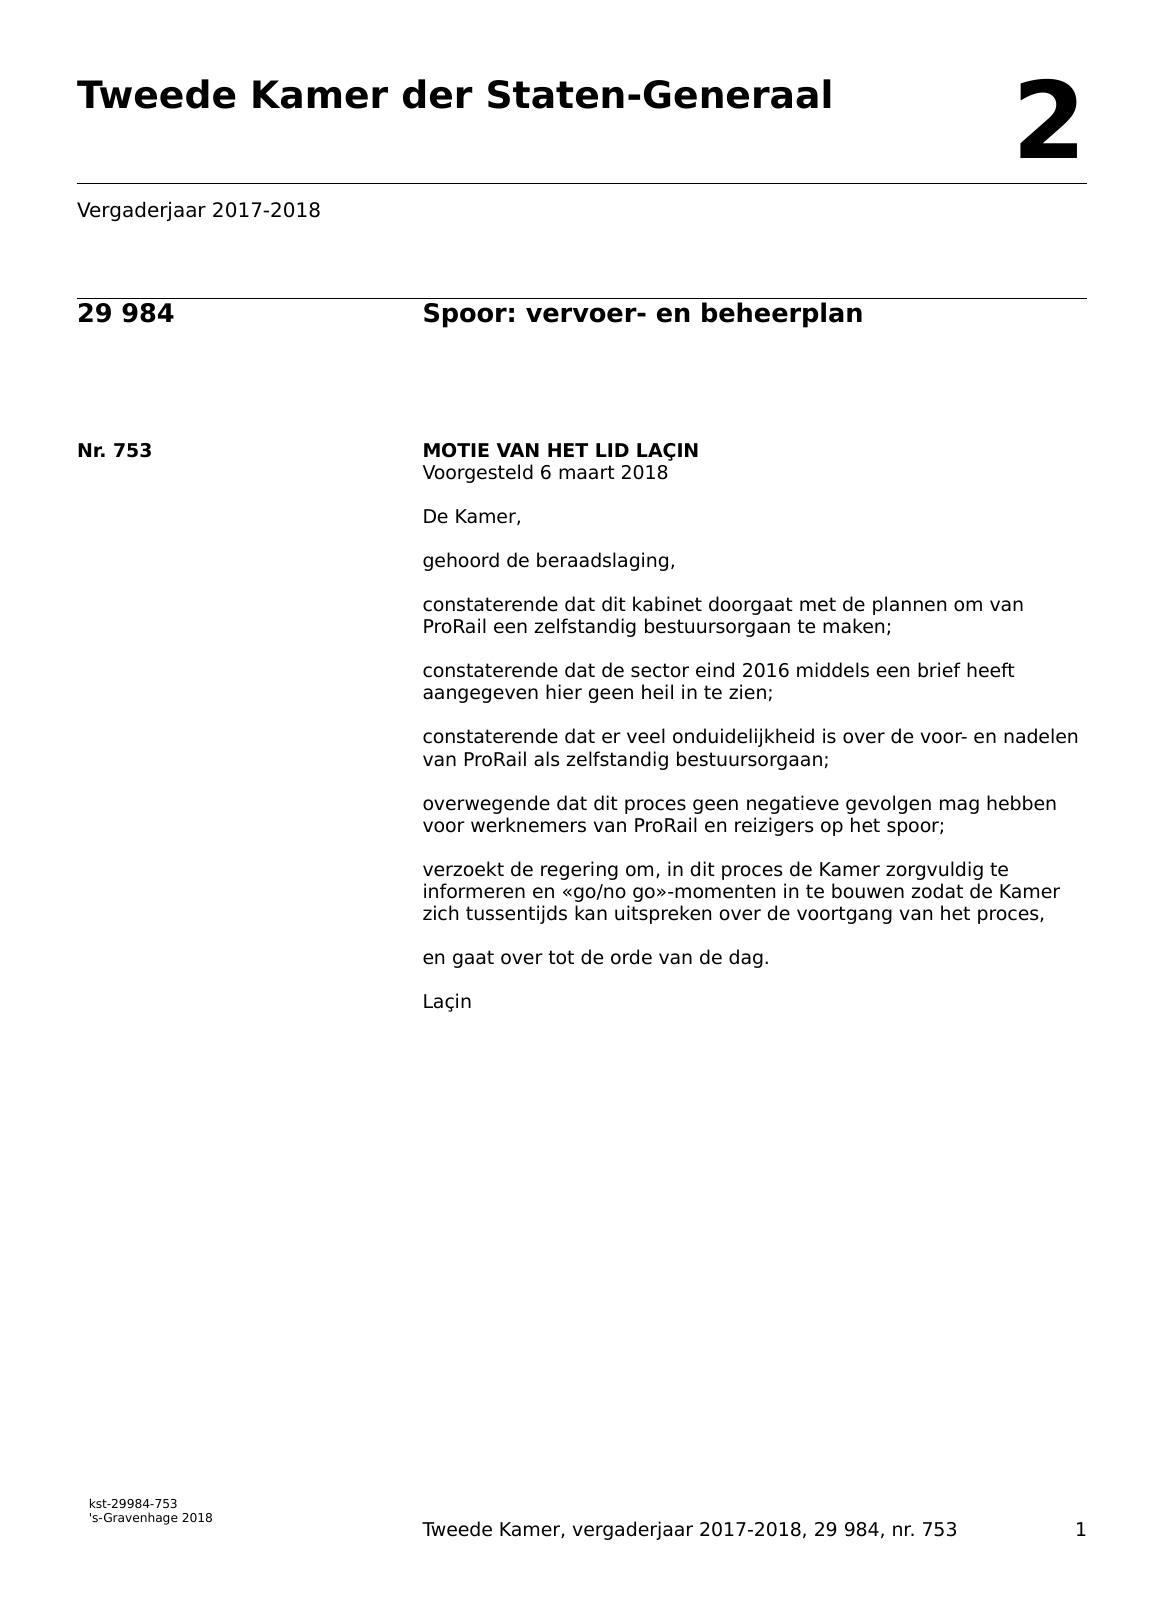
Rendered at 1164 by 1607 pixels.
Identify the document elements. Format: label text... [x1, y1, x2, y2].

text De Kamer, [422, 506, 1087, 528]
text constaterende dat dit kabinet doorgaat met de plannen om van ProRail een zelfstandig bestuursorgaan te maken; [422, 594, 1087, 638]
text constaterende dat er veel onduidelijkheid is over de voor- en nadelen van ProRail als zelfstandig bestuursorgaan; [422, 726, 1087, 770]
subtitle 29 984 Spoor: vervoer- en beheerplan [77, 299, 1087, 329]
text overwegende dat dit proces geen negatieve gevolgen mag hebben voor werknemers van ProRail en reizigers op het spoor; [422, 793, 1087, 837]
text verzoekt de regering om, in dit proces de Kamer zorgvuldig te informeren en «go/no go»-momenten in te bouwen zodat de Kamer zich tussentijds kan uitspreken over de voortgang van het proces, [422, 859, 1087, 925]
subtitle Nr. 753 MOTIE VAN HET LID LAÇIN [77, 440, 1087, 462]
table_header Tweede Kamer der Staten-Generaal [77, 59, 886, 183]
table_header 2 [886, 59, 1087, 183]
text gehoord de beraadslaging, [422, 550, 1087, 572]
text Laçin [422, 991, 1087, 1013]
text 's-Gravenhage 2018 [88, 1511, 323, 1525]
text Voorgesteld 6 maart 2018 [422, 462, 1087, 484]
text constaterende dat de sector eind 2016 middels een brief heeft aangegeven hier geen heil in te zien; [422, 660, 1087, 704]
table_cell Vergaderjaar 2017-2018 [77, 184, 1087, 298]
text en gaat over tot de orde van de dag. [422, 947, 1087, 969]
text kst-29984-753 [88, 1497, 323, 1511]
